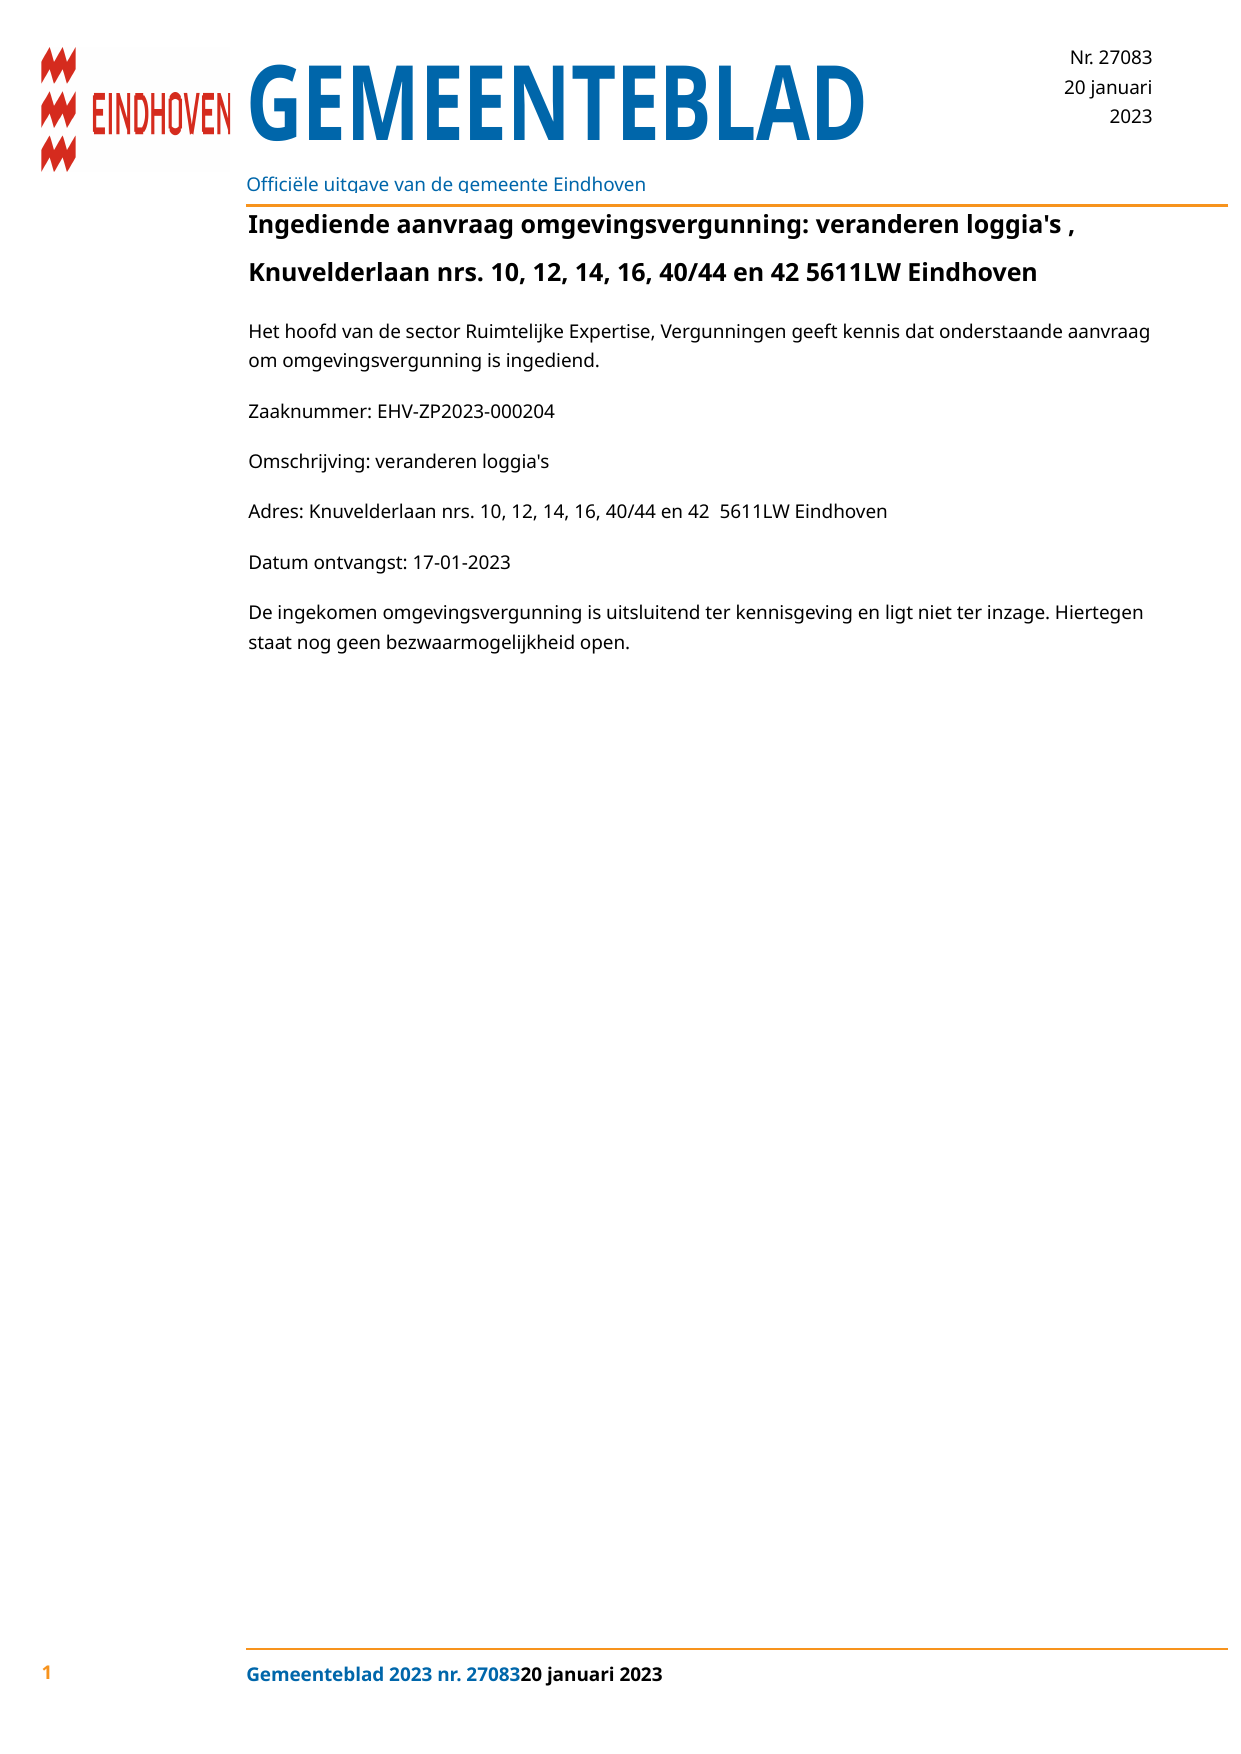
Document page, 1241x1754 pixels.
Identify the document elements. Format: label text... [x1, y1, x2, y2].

picture [41, 47, 231, 172]
text Datum ontvangst: 17-01-2023 [248, 549, 1152, 575]
text Ingediende aanvraag omgevingsvergunning: veranderen loggia's , Knuvelderlaan nrs. 10, 12, 14, 16, 40/44 en 42 5611LW Eindhoven [248, 207, 1152, 288]
text Adres: Knuvelderlaan nrs. 10, 12, 14, 16, 40/44 en 42 5611LW Eindhoven [248, 499, 1152, 524]
text Zaaknummer: EHV-ZP2023-000204 [248, 398, 1152, 424]
text Omschrijving: veranderen loggia's [248, 448, 1152, 474]
text Het hoofd van de sector Ruimtelijke Expertise, Vergunningen geeft kennis dat onderstaande aanvraag om omgevingsvergunning is ingediend. [248, 318, 1152, 373]
text De ingekomen omgevingsvergunning is uitsluitend ter kennisgeving en ligt niet ter inzage. Hiertegen staat nog geen bezwaarmogelijkheid open. [248, 599, 1152, 655]
